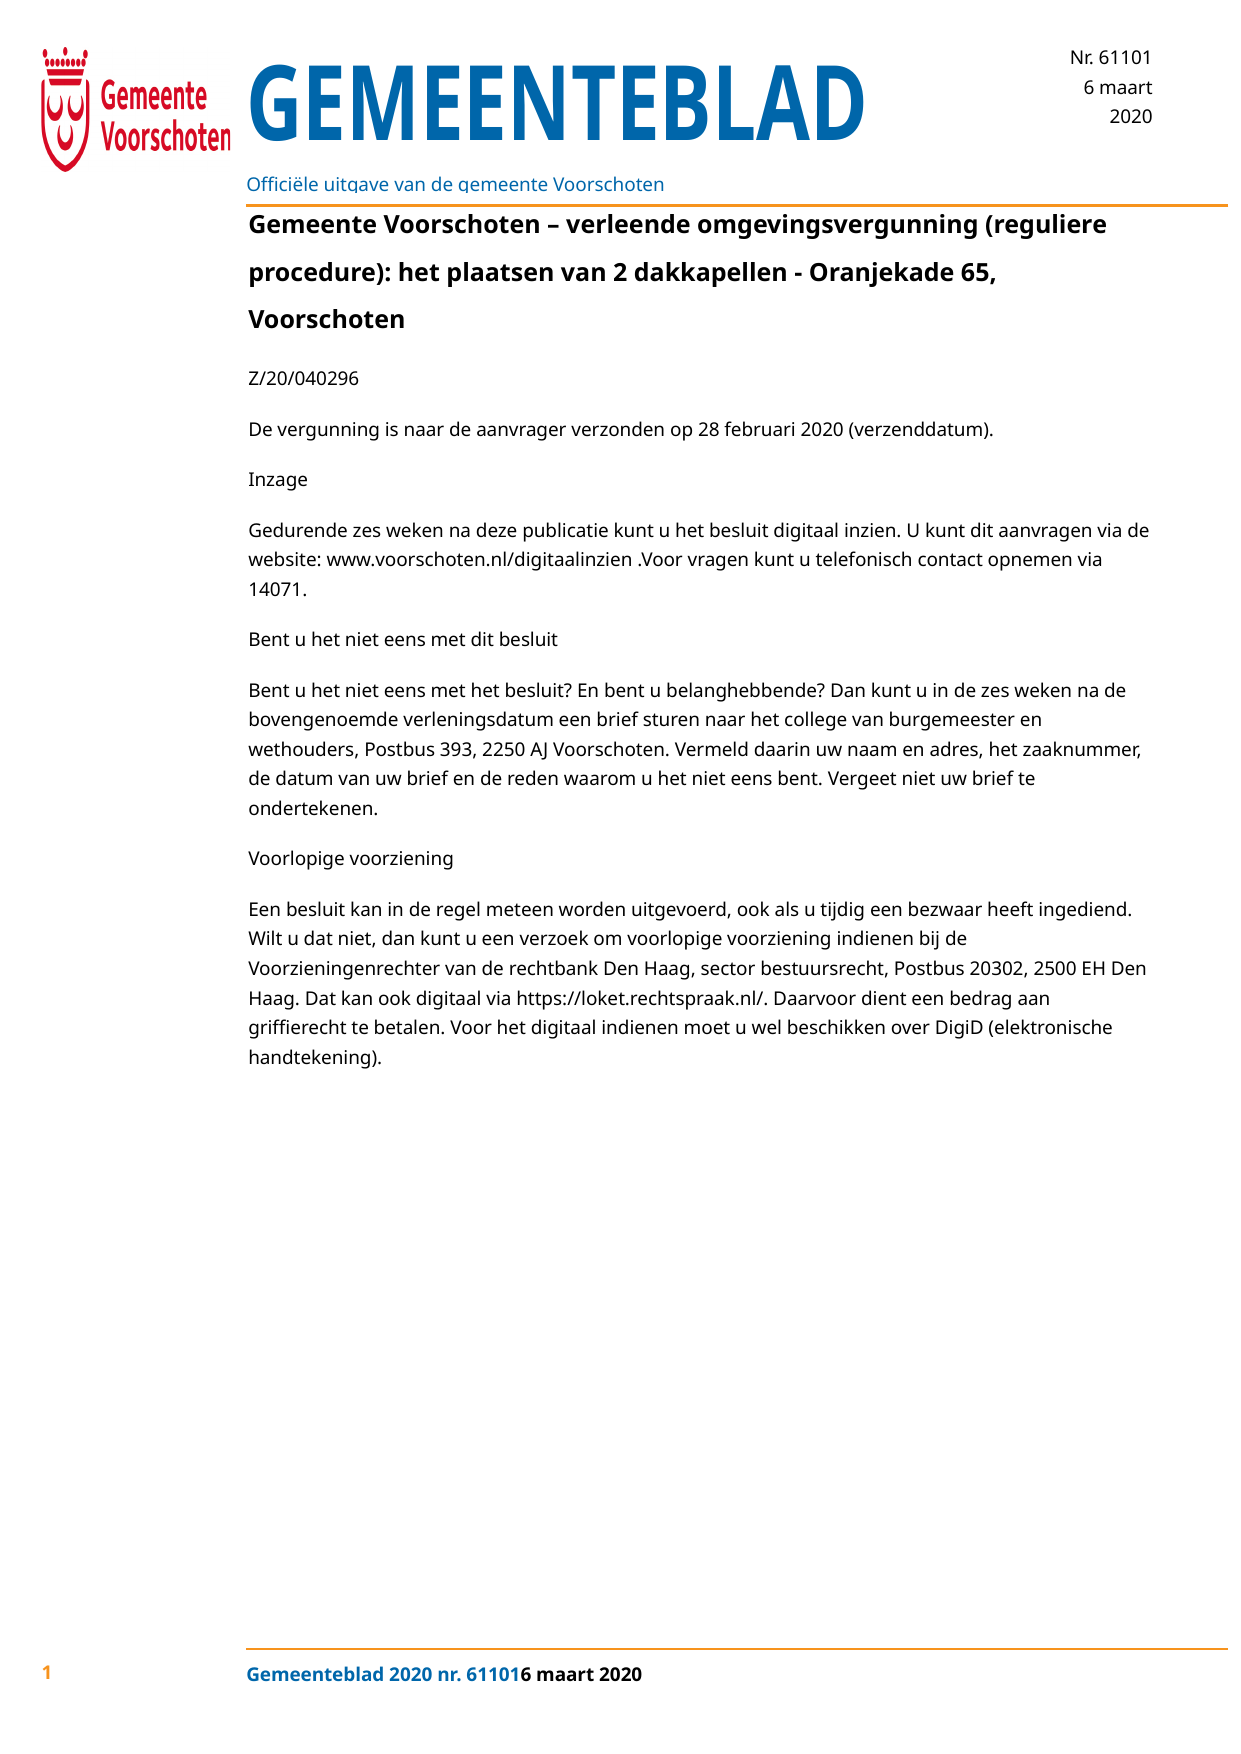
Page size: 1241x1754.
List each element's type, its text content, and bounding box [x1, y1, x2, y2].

text Bent u het niet eens met het besluit? En bent u belanghebbende? Dan kunt u in de zes weken na de bovengenoemde verleningsdatum een brief sturen naar het college van burgemeester en wethouders, Postbus 393, 2250 AJ Voorschoten. Vermeld daarin uw naam en adres, het zaaknummer, de datum van uw brief en de reden waarom u het niet eens bent. Vergeet niet uw brief te ondertekenen. [248, 677, 1152, 821]
text Een besluit kan in de regel meteen worden uitgevoerd, ook als u tijdig een bezwaar heeft ingediend. Wilt u dat niet, dan kunt u een verzoek om voorlopige voorziening indienen bij de Voorzieningenrechter van de rechtbank Den Haag, sector bestuursrecht, Postbus 20302, 2500 EH Den Haag. Dat kan ook digitaal via https://loket.rechtspraak.nl/. Daarvoor dient een bedrag aan griffierecht te betalen. Voor het digitaal indienen moet u wel beschikken over DigiD (elektronische handtekening). [248, 896, 1152, 1069]
text Voorlopige voorziening [248, 846, 1152, 871]
text Z/20/040296 [248, 366, 1152, 391]
picture [41, 47, 231, 172]
text Inzage [248, 466, 1152, 492]
text Bent u het niet eens met dit besluit [248, 626, 1152, 652]
text De vergunning is naar de aanvrager verzonden op 28 februari 2020 (verzenddatum). [248, 416, 1152, 442]
text Gemeente Voorschoten – verleende omgevingsvergunning (reguliere procedure): het plaatsen van 2 dakkapellen - Oranjekade 65, Voorschoten [248, 207, 1152, 336]
text Gedurende zes weken na deze publicatie kunt u het besluit digitaal inzien. U kunt dit aanvragen via de website: www.voorschoten.nl/digitaalinzien .Voor vragen kunt u telefonisch contact opnemen via 14071. [248, 517, 1152, 602]
